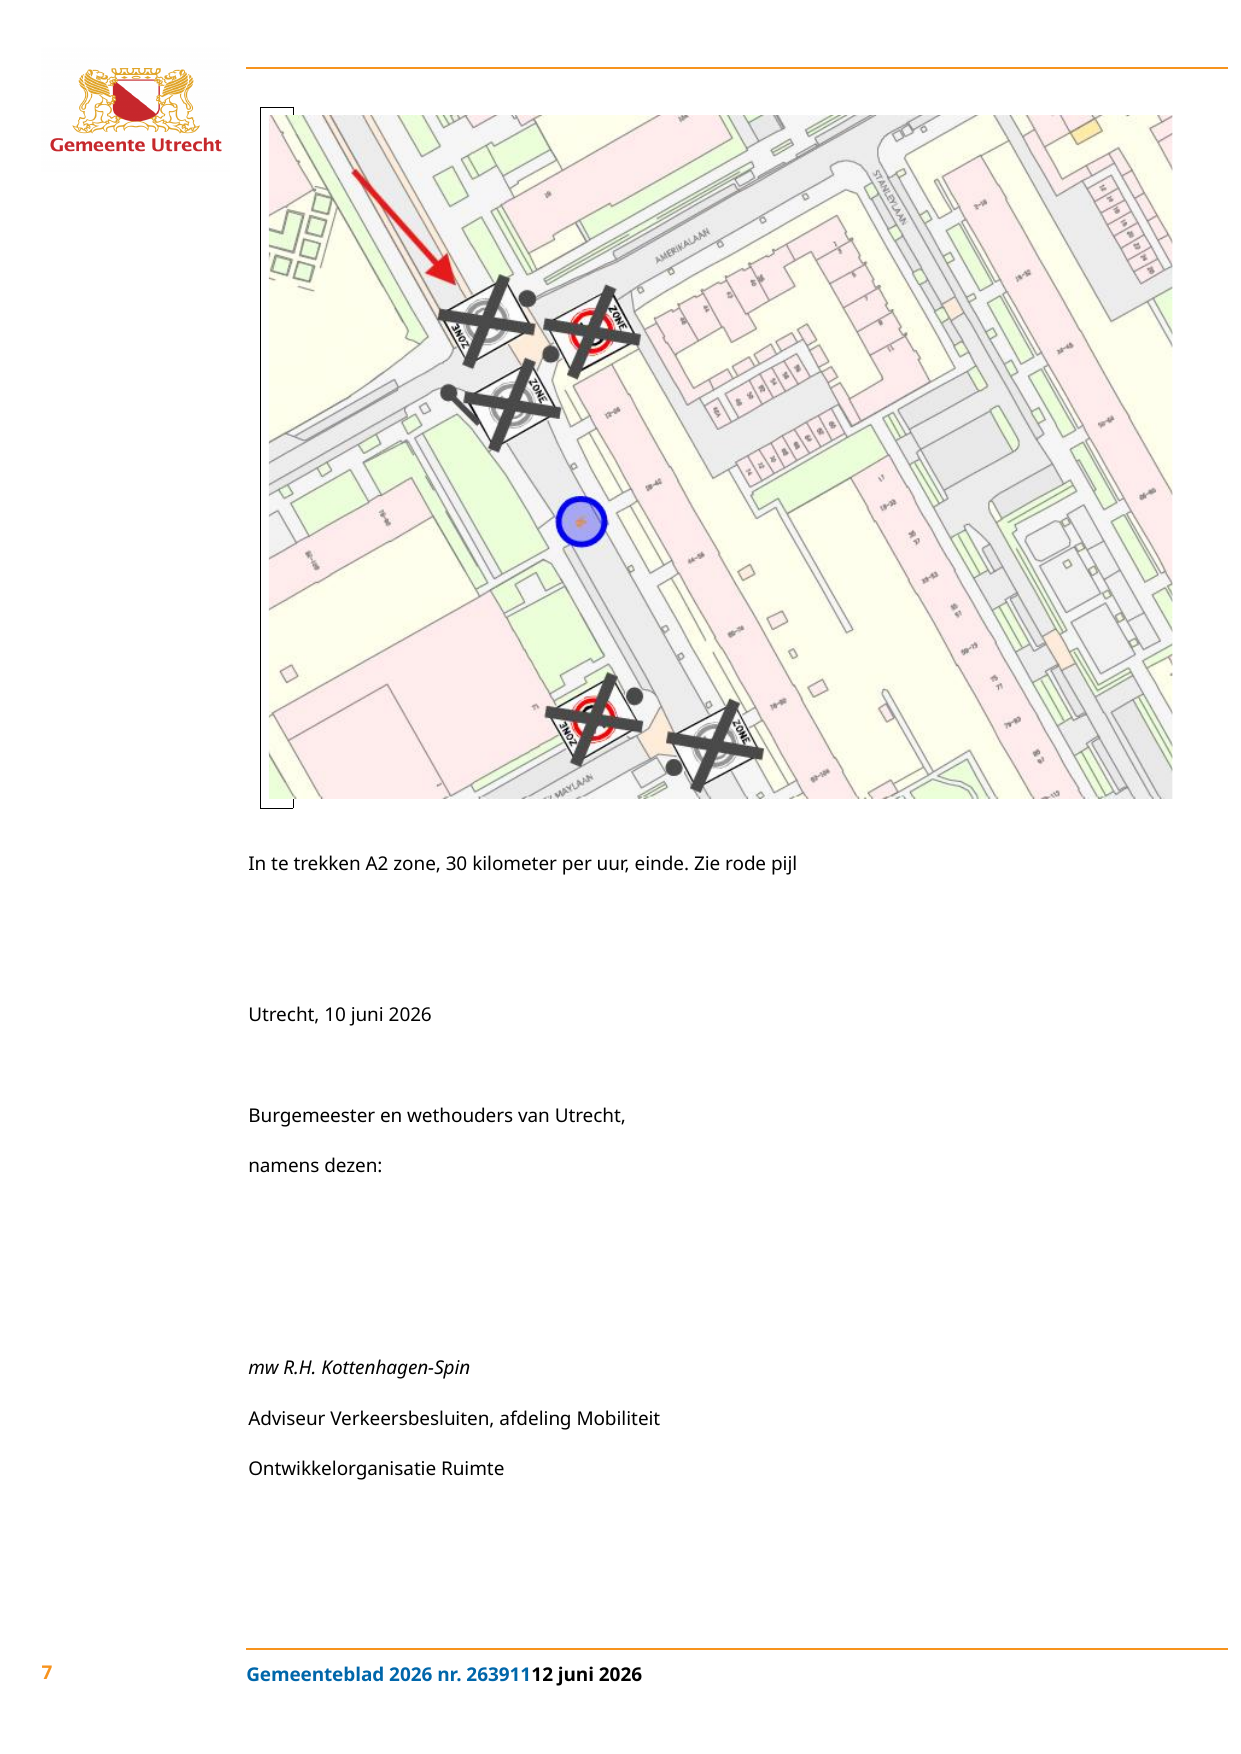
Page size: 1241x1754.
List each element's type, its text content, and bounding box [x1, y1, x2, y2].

picture [268, 115, 1173, 799]
text mw R.H. Kottenhagen-Spin [248, 1354, 1152, 1380]
text Adviseur Verkeersbesluiten, afdeling Mobiliteit [248, 1405, 1152, 1430]
text namens dezen: [248, 1153, 1152, 1178]
text Utrecht, 10 juni 2026 [248, 1001, 1152, 1027]
picture [41, 47, 231, 172]
text In te trekken A2 zone, 30 kilometer per uur, einde. Zie rode pijl [248, 850, 1152, 876]
text Burgemeester en wethouders van Utrecht, [248, 1102, 1152, 1128]
text Ontwikkelorganisatie Ruimte [248, 1455, 1152, 1481]
